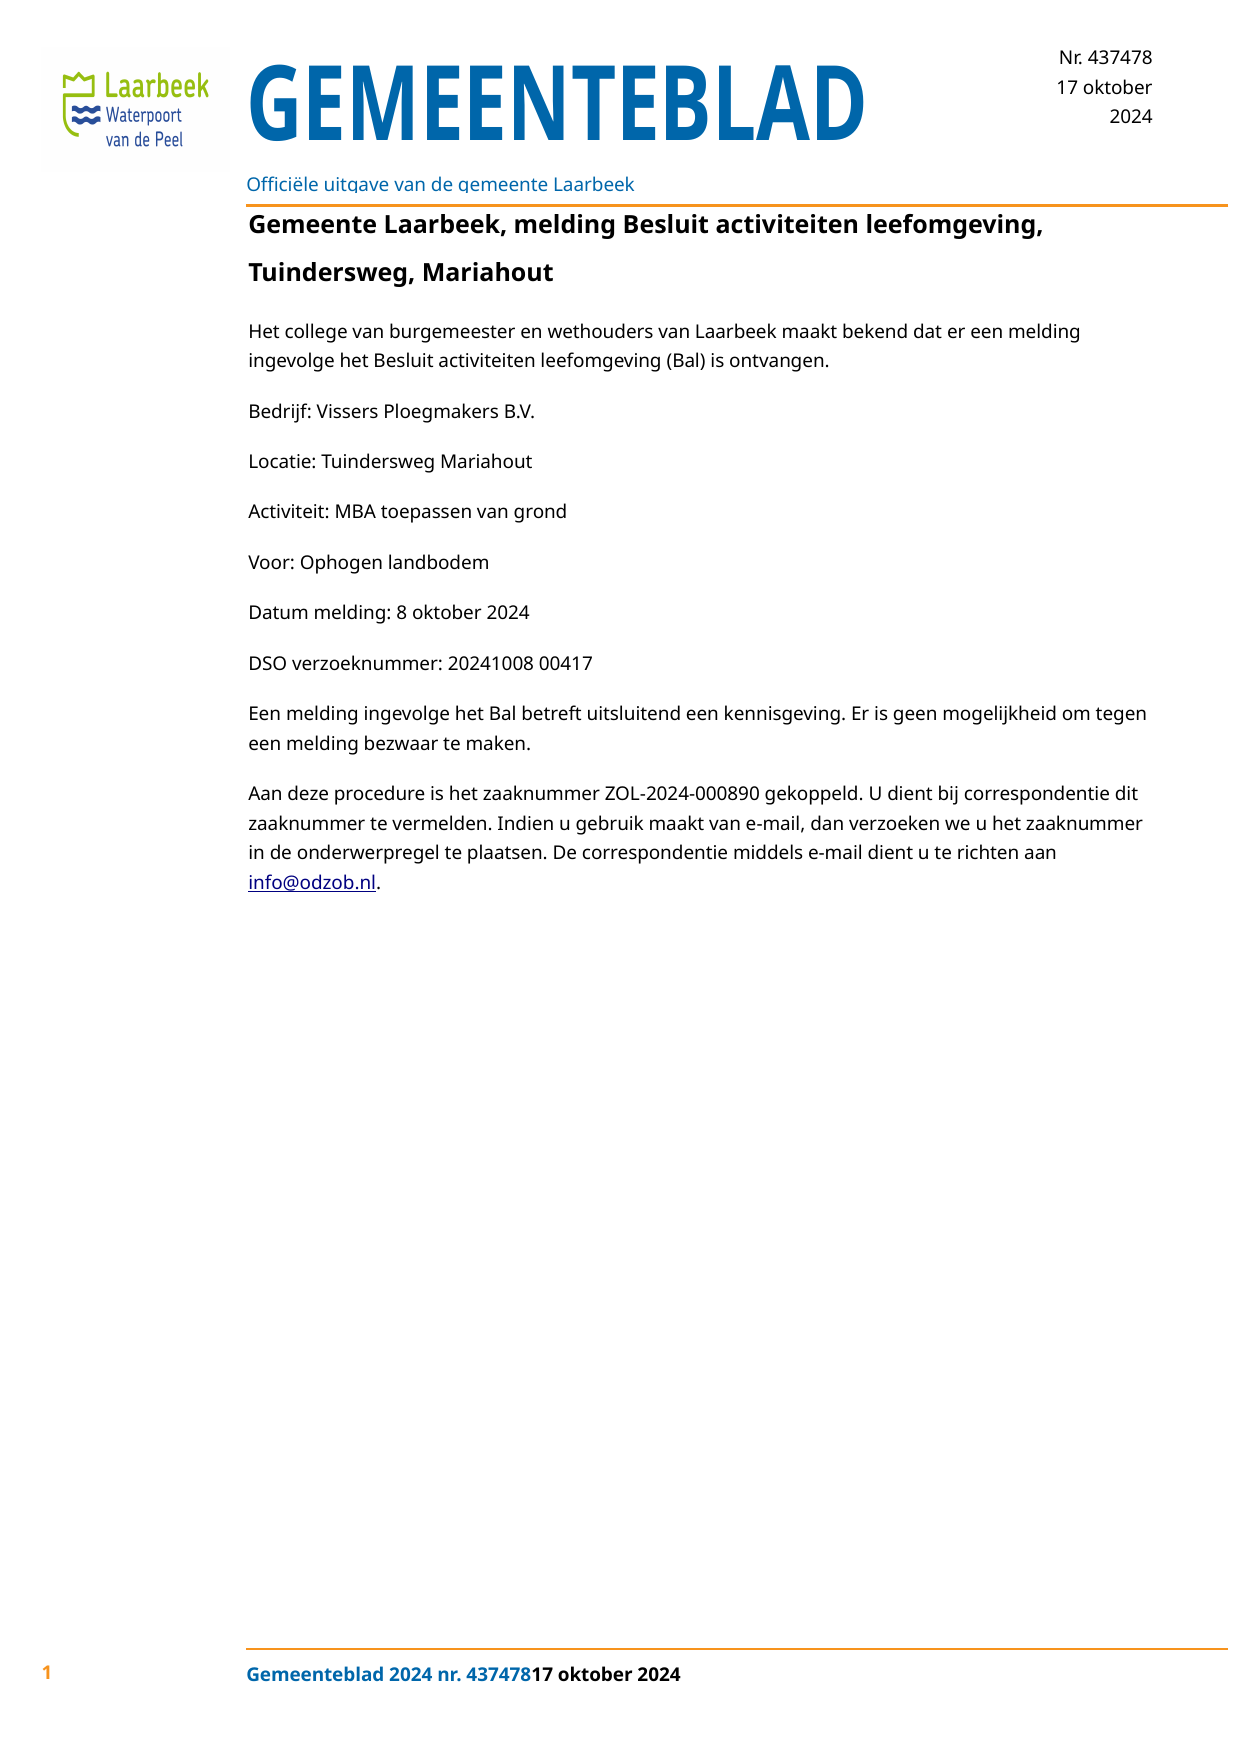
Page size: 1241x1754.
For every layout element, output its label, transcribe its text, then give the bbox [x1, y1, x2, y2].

text Het college van burgemeester en wethouders van Laarbeek maakt bekend dat er een melding ingevolge het Besluit activiteiten leefomgeving (Bal) is ontvangen. [248, 318, 1152, 373]
text Aan deze procedure is het zaaknummer ZOL-2024-000890 gekoppeld. U dient bij correspondentie dit zaaknummer te vermelden. Indien u gebruik maakt van e-mail, dan verzoeken we u het zaaknummer in de onderwerpregel te plaatsen. De correspondentie middels e-mail dient u te richten aan info@odzob.nl. [248, 780, 1152, 895]
text Gemeente Laarbeek, melding Besluit activiteiten leefomgeving, Tuindersweg, Mariahout [248, 207, 1152, 288]
text Datum melding: 8 oktober 2024 [248, 599, 1152, 625]
text Locatie: Tuindersweg Mariahout [248, 448, 1152, 474]
text Een melding ingevolge het Bal betreft uitsluitend een kennisgeving. Er is geen mogelijkheid om tegen een melding bezwaar te maken. [248, 700, 1152, 756]
text Voor: Ophogen landbodem [248, 549, 1152, 575]
text DSO verzoeknummer: 20241008 00417 [248, 650, 1152, 676]
picture [41, 47, 231, 172]
text Activiteit: MBA toepassen van grond [248, 499, 1152, 524]
text Bedrijf: Vissers Ploegmakers B.V. [248, 398, 1152, 424]
